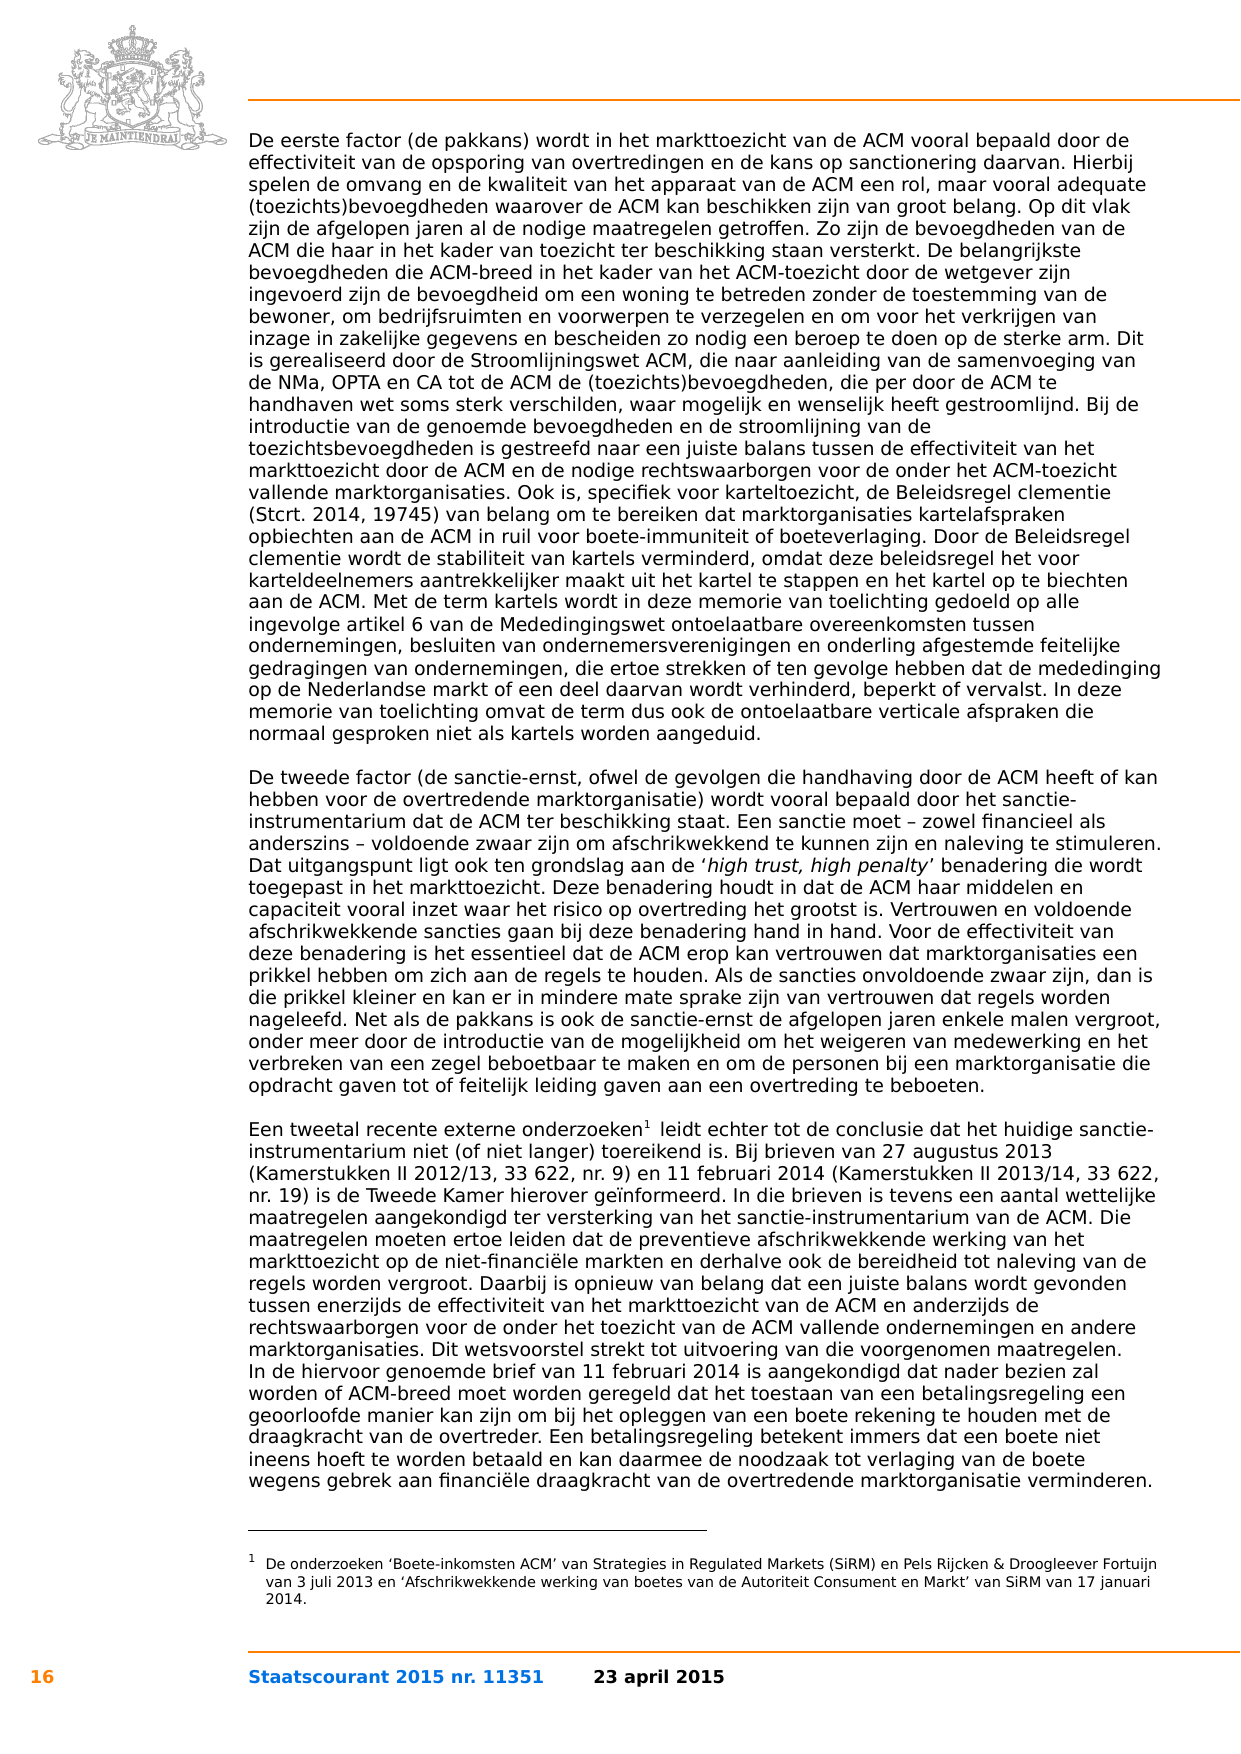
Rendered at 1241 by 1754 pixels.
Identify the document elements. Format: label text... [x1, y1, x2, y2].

text De onderzoeken ‘Boete-inkomsten ACM’ van Strategies in Regulated Markets (SiRM) en Pels Rijcken & Droogleever Fortuijn van 3 juli 2013 en ‘Afschrikwekkende werking van boetes van de Autoriteit Consument en Markt’ van SiRM van 17 januari 2014. [248, 1552, 1163, 1608]
text Een tweetal recente externe onderzoeken leidt echter tot de conclusie dat het huidige sanctie-instrumentarium niet (of niet langer) toereikend is. Bij brieven van 27 augustus 2013 (Kamerstukken II 2012/13, 33 622, nr. 9) en 11 februari 2014 (Kamerstukken II 2013/14, 33 622, nr. 19) is de Tweede Kamer hierover geïnformeerd. In die brieven is tevens een aantal wettelijke maatregelen aangekondigd ter versterking van het sanctie-instrumentarium van de ACM. Die maatregelen moeten ertoe leiden dat de preventieve afschrikwekkende werking van het markttoezicht op de niet-financiële markten en derhalve ook de bereidheid tot naleving van de regels worden vergroot. Daarbij is opnieuw van belang dat een juiste balans wordt gevonden tussen enerzijds de effectiviteit van het markttoezicht van de ACM en anderzijds de rechtswaarborgen voor de onder het toezicht van de ACM vallende ondernemingen en andere marktorganisaties. Dit wetsvoorstel strekt tot uitvoering van die voorgenomen maatregelen. [248, 1119, 1163, 1361]
text In de hiervoor genoemde brief van 11 februari 2014 is aangekondigd dat nader bezien zal worden of ACM-breed moet worden geregeld dat het toestaan van een betalingsregeling een geoorloofde manier kan zijn om bij het opleggen van een boete rekening te houden met de draagkracht van de overtreder. Een betalingsregeling betekent immers dat een boete niet ineens hoeft te worden betaald en kan daarmee de noodzaak tot verlaging van de boete wegens gebrek aan financiële draagkracht van de overtredende marktorganisatie verminderen. [248, 1361, 1163, 1492]
text De tweede factor (de sanctie-ernst, ofwel de gevolgen die handhaving door de ACM heeft of kan hebben voor de overtredende marktorganisatie) wordt vooral bepaald door het sanctie-instrumentarium dat de ACM ter beschikking staat. Een sanctie moet – zowel financieel als anderszins – voldoende zwaar zijn om afschrikwekkend te kunnen zijn en naleving te stimuleren. Dat uitgangspunt ligt ook ten grondslag aan de ‘high trust, high penalty’ benadering die wordt toegepast in het markttoezicht. Deze benadering houdt in dat de ACM haar middelen en capaciteit vooral inzet waar het risico op overtreding het grootst is. Vertrouwen en voldoende afschrikwekkende sancties gaan bij deze benadering hand in hand. Voor de effectiviteit van deze benadering is het essentieel dat de ACM erop kan vertrouwen dat marktorganisaties een prikkel hebben om zich aan de regels te houden. Als de sancties onvoldoende zwaar zijn, dan is die prikkel kleiner en kan er in mindere mate sprake zijn van vertrouwen dat regels worden nageleefd. Net als de pakkans is ook de sanctie-ernst de afgelopen jaren enkele malen vergroot, onder meer door de introductie van de mogelijkheid om het weigeren van medewerking en het verbreken van een zegel beboetbaar te maken en om de personen bij een marktorganisatie die opdracht gaven tot of feitelijk leiding gaven aan een overtreding te beboeten. [248, 767, 1163, 1097]
text De eerste factor (de pakkans) wordt in het markttoezicht van de ACM vooral bepaald door de effectiviteit van de opsporing van overtredingen en de kans op sanctionering daarvan. Hierbij spelen de omvang en de kwaliteit van het apparaat van de ACM een rol, maar vooral adequate (toezichts)bevoegdheden waarover de ACM kan beschikken zijn van groot belang. Op dit vlak zijn de afgelopen jaren al de nodige maatregelen getroffen. Zo zijn de bevoegdheden van de ACM die haar in het kader van toezicht ter beschikking staan versterkt. De belangrijkste bevoegdheden die ACM-breed in het kader van het ACM-toezicht door de wetgever zijn ingevoerd zijn de bevoegdheid om een woning te betreden zonder de toestemming van de bewoner, om bedrijfsruimten en voorwerpen te verzegelen en om voor het verkrijgen van inzage in zakelijke gegevens en bescheiden zo nodig een beroep te doen op de sterke arm. Dit is gerealiseerd door de Stroomlijningswet ACM, die naar aanleiding van de samenvoeging van de NMa, OPTA en CA tot de ACM de (toezichts)bevoegdheden, die per door de ACM te handhaven wet soms sterk verschilden, waar mogelijk en wenselijk heeft gestroomlijnd. Bij de introductie van de genoemde bevoegdheden en de stroomlijning van de toezichtsbevoegdheden is gestreefd naar een juiste balans tussen de effectiviteit van het markttoezicht door de ACM en de nodige rechtswaarborgen voor de onder het ACM-toezicht vallende marktorganisaties. Ook is, specifiek voor karteltoezicht, de Beleidsregel clementie (Stcrt. 2014, 19745) van belang om te bereiken dat marktorganisaties kartelafspraken opbiechten aan de ACM in ruil voor boete-immuniteit of boeteverlaging. Door de Beleidsregel clementie wordt de stabiliteit van kartels verminderd, omdat deze beleidsregel het voor karteldeelnemers aantrekkelijker maakt uit het kartel te stappen en het kartel op te biechten aan de ACM. Met de term kartels wordt in deze memorie van toelichting gedoeld op alle ingevolge artikel 6 van de Mededingingswet ontoelaatbare overeenkomsten tussen ondernemingen, besluiten van ondernemersverenigingen en onderling afgestemde feitelijke gedragingen van ondernemingen, die ertoe strekken of ten gevolge hebben dat de mededinging op de Nederlandse markt of een deel daarvan wordt verhinderd, beperkt of vervalst. In deze memorie van toelichting omvat de term dus ook de ontoelaatbare verticale afspraken die normaal gesproken niet als kartels worden aangeduid. [248, 130, 1163, 745]
picture [38, 25, 227, 150]
